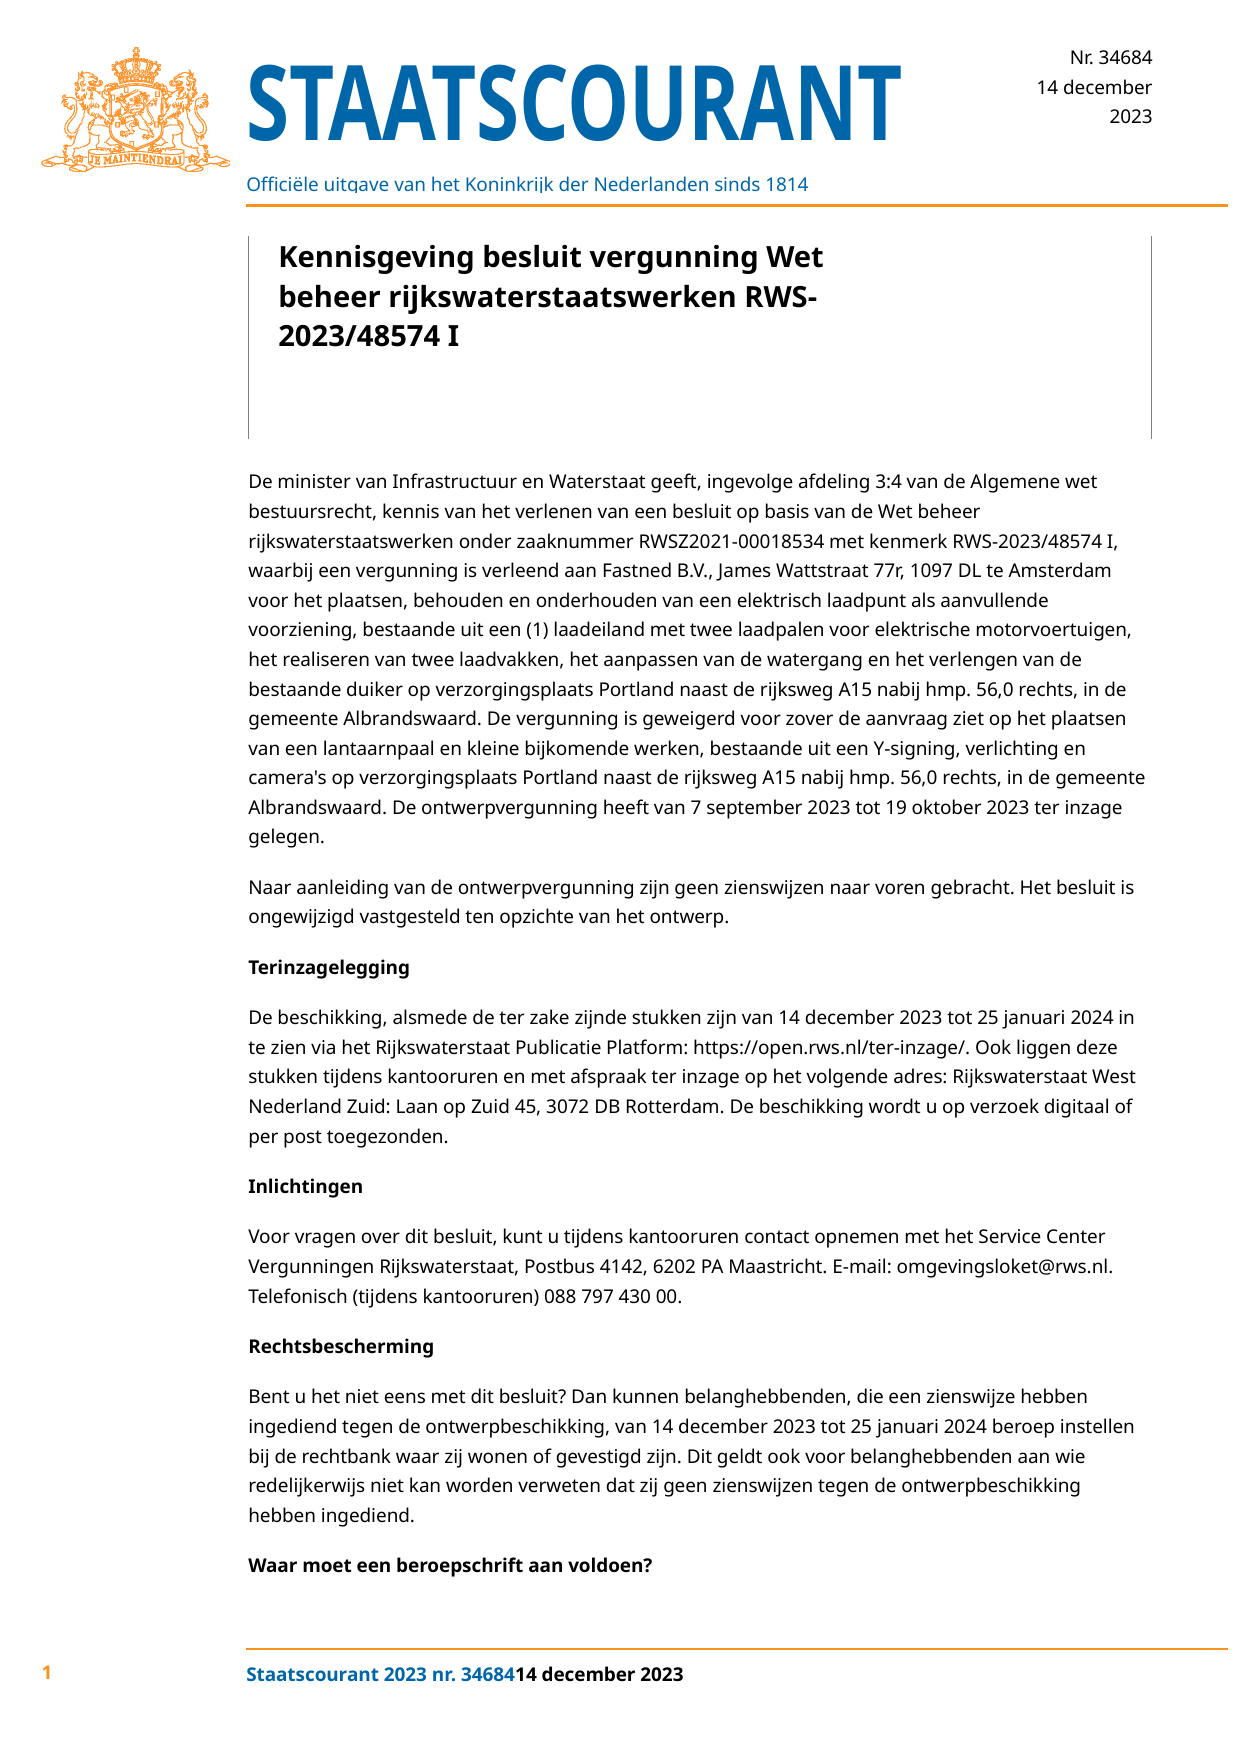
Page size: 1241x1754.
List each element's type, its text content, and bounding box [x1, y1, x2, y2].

picture [912, 236, 1090, 414]
text De beschikking, alsmede de ter zake zijnde stukken zijn van 14 december 2023 tot 25 januari 2024 in te zien via het Rijkswaterstaat Publicatie Platform: https://open.rws.nl/ter-inzage/. Ook liggen deze stukken tijdens kantooruren en met afspraak ter inzage op het volgende adres: Rijkswaterstaat West Nederland Zuid: Laan op Zuid 45, 3072 DB Rotterdam. De beschikking wordt u op verzoek digitaal of per post toegezonden. [248, 1004, 1152, 1148]
text Terinzagelegging [248, 954, 1152, 980]
text Rechtsbescherming [248, 1333, 1152, 1359]
table_header [850, 236, 912, 413]
text Voor vragen over dit besluit, kunt u tijdens kantooruren contact opnemen met het Service Center Vergunningen Rijkswaterstaat, Postbus 4142, 6202 PA Maastricht. E-mail: omgevingsloket@rws.nl. Telefonisch (tijdens kantooruren) 088 797 430 00. [248, 1224, 1152, 1308]
table_header Kennisgeving besluit vergunning Wet beheer rijkswaterstaatswerken RWS-2023/48574 I [249, 236, 850, 439]
text Naar aanleiding van de ontwerpvergunning zijn geen zienswijzen naar voren gebracht. Het besluit is ongewijzigd vastgesteld ten opzichte van het ontwerp. [248, 874, 1152, 929]
table_header [850, 414, 1151, 439]
table_header [1090, 236, 1151, 413]
text Waar moet een beroepschrift aan voldoen? [248, 1552, 1152, 1578]
picture [41, 47, 231, 172]
text Inlichtingen [248, 1173, 1152, 1199]
text Bent u het niet eens met dit besluit? Dan kunnen belanghebbenden, die een zienswijze hebben ingediend tegen de ontwerpbeschikking, van 14 december 2023 tot 25 januari 2024 beroep instellen bij de rechtbank waar zij wonen of gevestigd zijn. Dit geldt ook voor belanghebbenden aan wie redelijkerwijs niet kan worden verweten dat zij geen zienswijzen tegen de ontwerpbeschikking hebben ingediend. [248, 1384, 1152, 1528]
text De minister van Infrastructuur en Waterstaat geeft, ingevolge afdeling 3:4 van de Algemene wet bestuursrecht, kennis van het verlenen van een besluit op basis van de Wet beheer rijkswaterstaatswerken onder zaaknummer RWSZ2021-00018534 met kenmerk RWS-2023/48574 I, waarbij een vergunning is verleend aan Fastned B.V., James Wattstraat 77r, 1097 DL te Amsterdam voor het plaatsen, behouden en onderhouden van een elektrisch laadpunt als aanvullende voorziening, bestaande uit een (1) laadeiland met twee laadpalen voor elektrische motorvoertuigen, het realiseren van twee laadvakken, het aanpassen van de watergang en het verlengen van de bestaande duiker op verzorgingsplaats Portland naast de rijksweg A15 nabij hmp. 56,0 rechts, in de gemeente Albrandswaard. De vergunning is geweigerd voor zover de aanvraag ziet op het plaatsen van een lantaarnpaal en kleine bijkomende werken, bestaande uit een Y-signing, verlichting en camera's op verzorgingsplaats Portland naast de rijksweg A15 nabij hmp. 56,0 rechts, in de gemeente Albrandswaard. De ontwerpvergunning heeft van 7 september 2023 tot 19 oktober 2023 ter inzage gelegen. [248, 469, 1152, 849]
